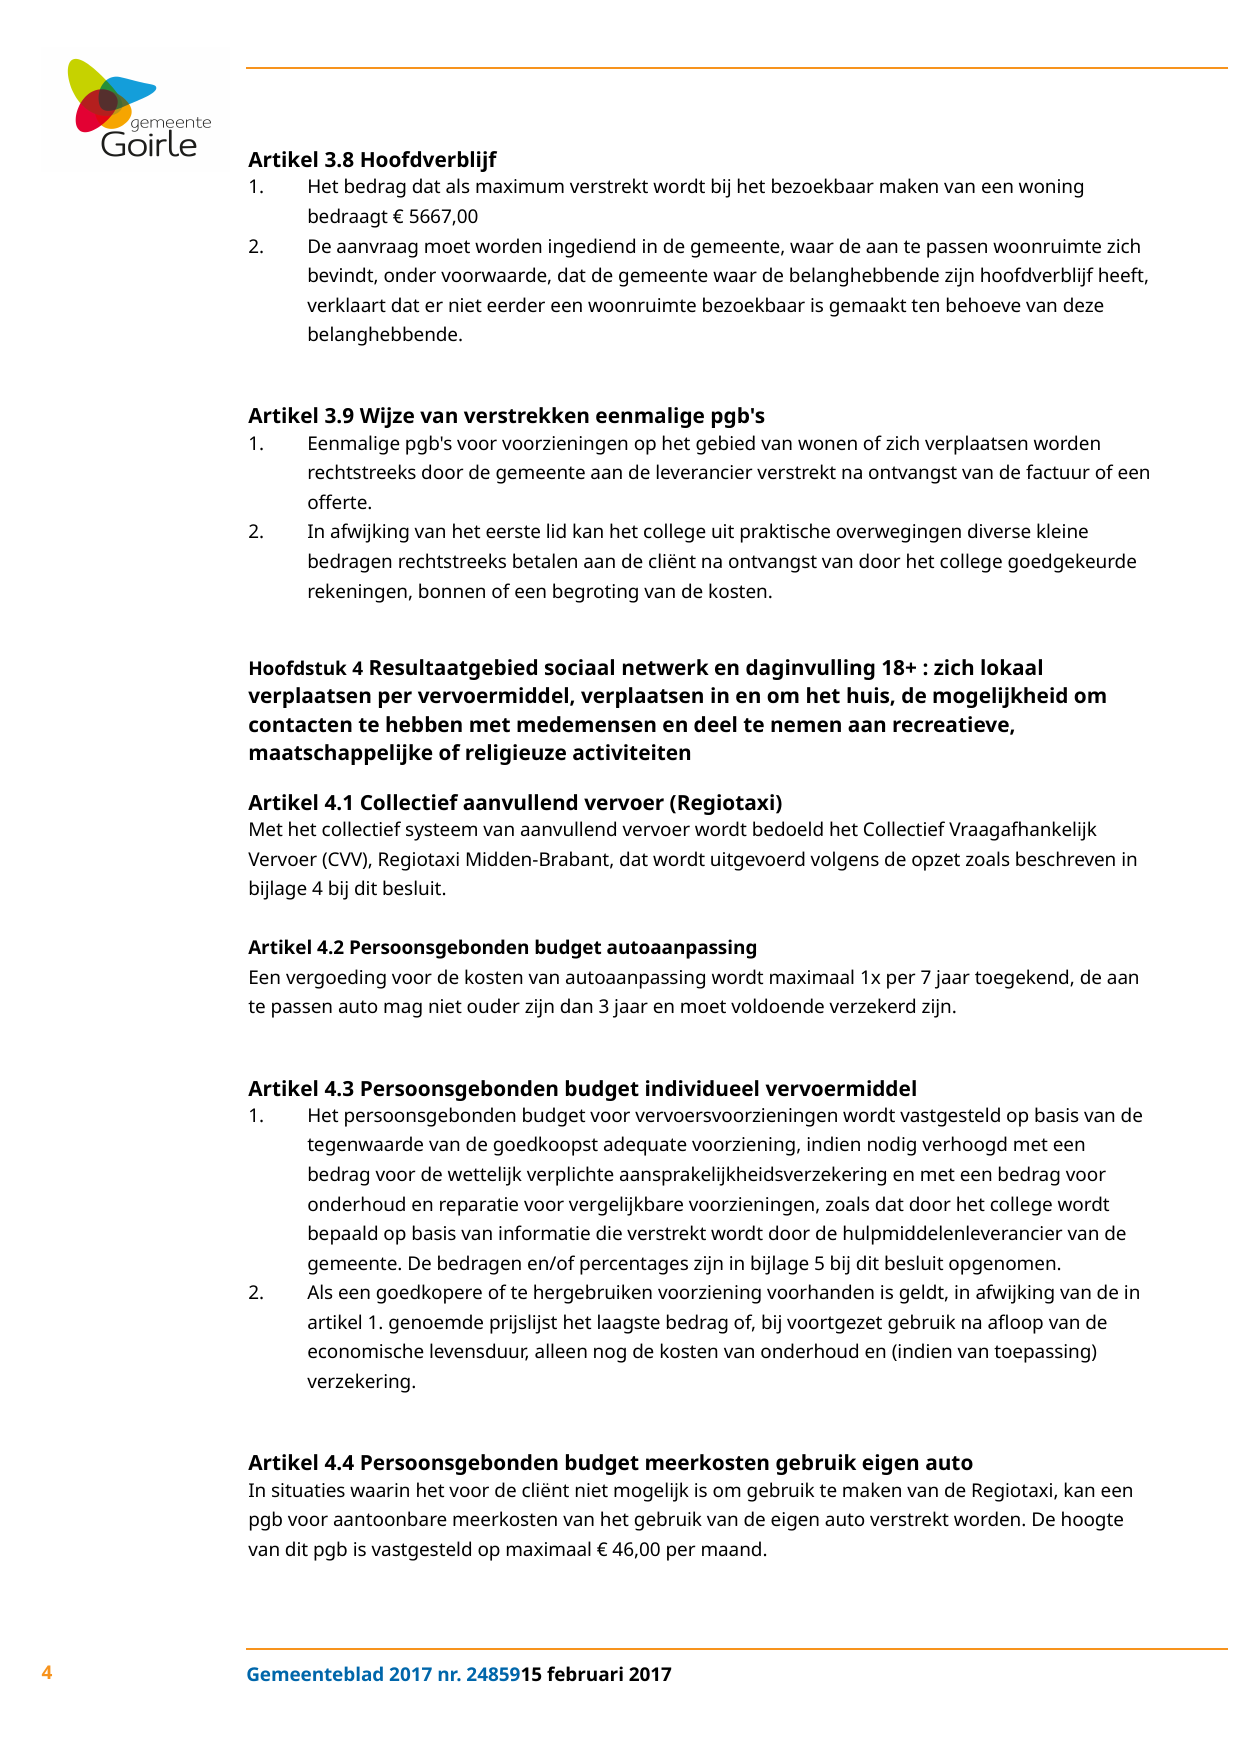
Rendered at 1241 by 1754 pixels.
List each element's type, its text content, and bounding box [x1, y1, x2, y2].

text Artikel 4.2 Persoonsgebonden budget autoaanpassing [248, 934, 1152, 960]
text Artikel 3.9 Wijze van verstrekken eenmalige pgb's [248, 402, 1152, 430]
list Het bedrag dat als maximum verstrekt wordt bij het bezoekbaar maken van een woning bedraagt € 5667,00 [248, 174, 1152, 229]
list Eenmalige pgb's voor voorzieningen op het gebied van wonen of zich verplaatsen worden rechtstreeks door de gemeente aan de leverancier verstrekt na ontvangst van de factuur of een offerte. [248, 430, 1152, 515]
list In afwijking van het eerste lid kan het college uit praktische overwegingen diverse kleine bedragen rechtstreeks betalen aan de cliënt na ontvangst van door het college goedgekeurde rekeningen, bonnen of een begroting van de kosten. [248, 519, 1152, 604]
text In situaties waarin het voor de cliënt niet mogelijk is om gebruik te maken van de Regiotaxi, kan een pgb voor aantoonbare meerkosten van het gebruik van de eigen auto verstrekt worden. De hoogte van dit pgb is vastgesteld op maximaal € 46,00 per maand. [248, 1477, 1152, 1562]
text Met het collectief systeem van aanvullend vervoer wordt bedoeld het Collectief Vraagafhankelijk Vervoer (CVV), Regiotaxi Midden-Brabant, dat wordt uitgevoerd volgens de opzet zoals beschreven in bijlage 4 bij dit besluit. [248, 816, 1152, 901]
picture [41, 47, 231, 172]
text Artikel 3.8 Hoofdverblijf [248, 145, 1152, 174]
list Het persoonsgebonden budget voor vervoersvoorzieningen wordt vastgesteld op basis van de tegenwaarde van de goedkoopst adequate voorziening, indien nodig verhoogd met een bedrag voor de wettelijk verplichte aansprakelijkheidsverzekering en met een bedrag voor onderhoud en reparatie voor vergelijkbare voorzieningen, zoals dat door het college wordt bepaald op basis van informatie die verstrekt wordt door de hulpmiddelenleverancier van de gemeente. De bedragen en/of percentages zijn in bijlage 5 bij dit besluit opgenomen. [248, 1102, 1152, 1276]
text Artikel 4.3 Persoonsgebonden budget individueel vervoermiddel [248, 1074, 1152, 1102]
text Artikel 4.4 Persoonsgebonden budget meerkosten gebruik eigen auto [248, 1448, 1152, 1477]
text Een vergoeding voor de kosten van autoaanpassing wordt maximaal 1x per 7 jaar toegekend, de aan te passen auto mag niet ouder zijn dan 3 jaar en moet voldoende verzekerd zijn. [248, 964, 1152, 1019]
text Hoofdstuk 4 Resultaatgebied sociaal netwerk en daginvulling 18+ : zich lokaal verplaatsen per vervoermiddel, verplaatsen in en om het huis, de mogelijkheid om contacten te hebben met medemensen en deel te nemen aan recreatieve, maatschappelijke of religieuze activiteiten [248, 653, 1152, 767]
list Als een goedkopere of te hergebruiken voorziening voorhanden is geldt, in afwijking van de in artikel 1. genoemde prijslijst het laagste bedrag of, bij voortgezet gebruik na afloop van de economische levensduur, alleen nog de kosten van onderhoud en (indien van toepassing) verzekering. [248, 1279, 1152, 1394]
text Artikel 4.1 Collectief aanvullend vervoer (Regiotaxi) [248, 788, 1152, 816]
list De aanvraag moet worden ingediend in de gemeente, waar de aan te passen woonruimte zich bevindt, onder voorwaarde, dat de gemeente waar de belanghebbende zijn hoofdverblijf heeft, verklaart dat er niet eerder een woonruimte bezoekbaar is gemaakt ten behoeve van deze belanghebbende. [248, 233, 1152, 347]
